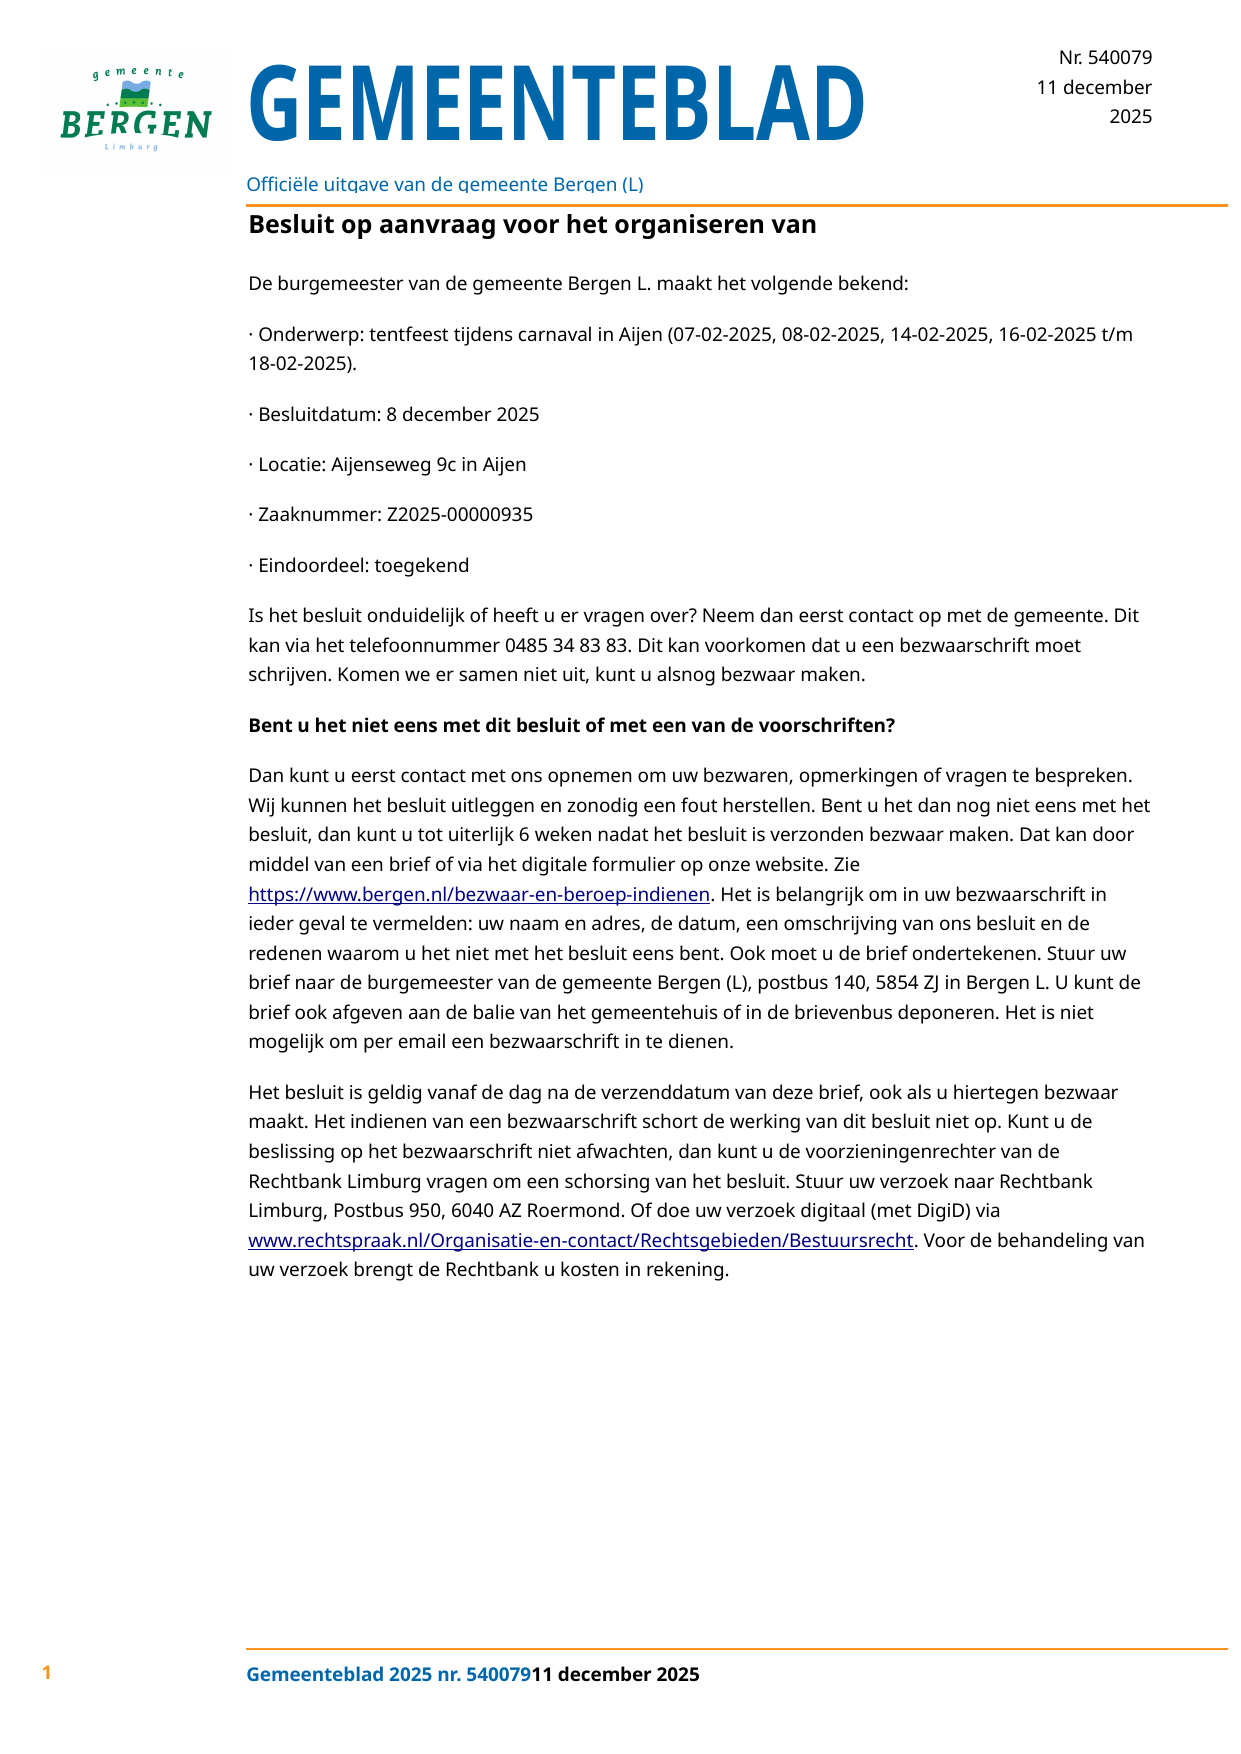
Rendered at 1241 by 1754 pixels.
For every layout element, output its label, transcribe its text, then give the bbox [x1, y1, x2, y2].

text Dan kunt u eerst contact met ons opnemen om uw bezwaren, opmerkingen of vragen te bespreken. Wij kunnen het besluit uitleggen en zonodig een fout herstellen. Bent u het dan nog niet eens met het besluit, dan kunt u tot uiterlijk 6 weken nadat het besluit is verzonden bezwaar maken. Dat kan door middel van een brief of via het digitale formulier op onze website. Zie https://www.bergen.nl/bezwaar-en-beroep-indienen. Het is belangrijk om in uw bezwaarschrift in ieder geval te vermelden: uw naam en adres, de datum, een omschrijving van ons besluit en de redenen waarom u het niet met het besluit eens bent. Ook moet u de brief ondertekenen. Stuur uw brief naar de burgemeester van de gemeente Bergen (L), postbus 140, 5854 ZJ in Bergen L. U kunt de brief ook afgeven aan de balie van het gemeentehuis of in de brievenbus deponeren. Het is niet mogelijk om per email een bezwaarschrift in te dienen. [248, 762, 1152, 1054]
text · Besluitdatum: 8 december 2025 [248, 401, 1152, 426]
text De burgemeester van de gemeente Bergen L. maakt het volgende bekend: [248, 270, 1152, 296]
text · Locatie: Aijenseweg 9c in Aijen [248, 451, 1152, 477]
text Is het besluit onduidelijk of heeft u er vragen over? Neem dan eerst contact op met de gemeente. Dit kan via het telefoonnummer 0485 34 83 83. Dit kan voorkomen dat u een bezwaarschrift moet schrijven. Komen we er samen niet uit, kunt u alsnog bezwaar maken. [248, 602, 1152, 687]
text Besluit op aanvraag voor het organiseren van [248, 207, 1152, 241]
text Het besluit is geldig vanaf de dag na de verzenddatum van deze brief, ook als u hiertegen bezwaar maakt. Het indienen van een bezwaarschrift schort de werking van dit besluit niet op. Kunt u de beslissing op het bezwaarschrift niet afwachten, dan kunt u de voorzieningenrechter van de Rechtbank Limburg vragen om een schorsing van het besluit. Stuur uw verzoek naar Rechtbank Limburg, Postbus 950, 6040 AZ Roermond. Of doe uw verzoek digitaal (met DigiD) via www.rechtspraak.nl/Organisatie-en-contact/Rechtsgebieden/Bestuursrecht. Voor de behandeling van uw verzoek brengt de Rechtbank u kosten in rekening. [248, 1079, 1152, 1282]
picture [41, 47, 231, 172]
text Bent u het niet eens met dit besluit of met een van de voorschriften? [248, 712, 1152, 738]
text · Eindoordeel: toegekend [248, 552, 1152, 578]
text · Onderwerp: tentfeest tijdens carnaval in Aijen (07-02-2025, 08-02-2025, 14-02-2025, 16-02-2025 t/m 18-02-2025). [248, 321, 1152, 376]
text · Zaaknummer: Z2025-00000935 [248, 502, 1152, 527]
